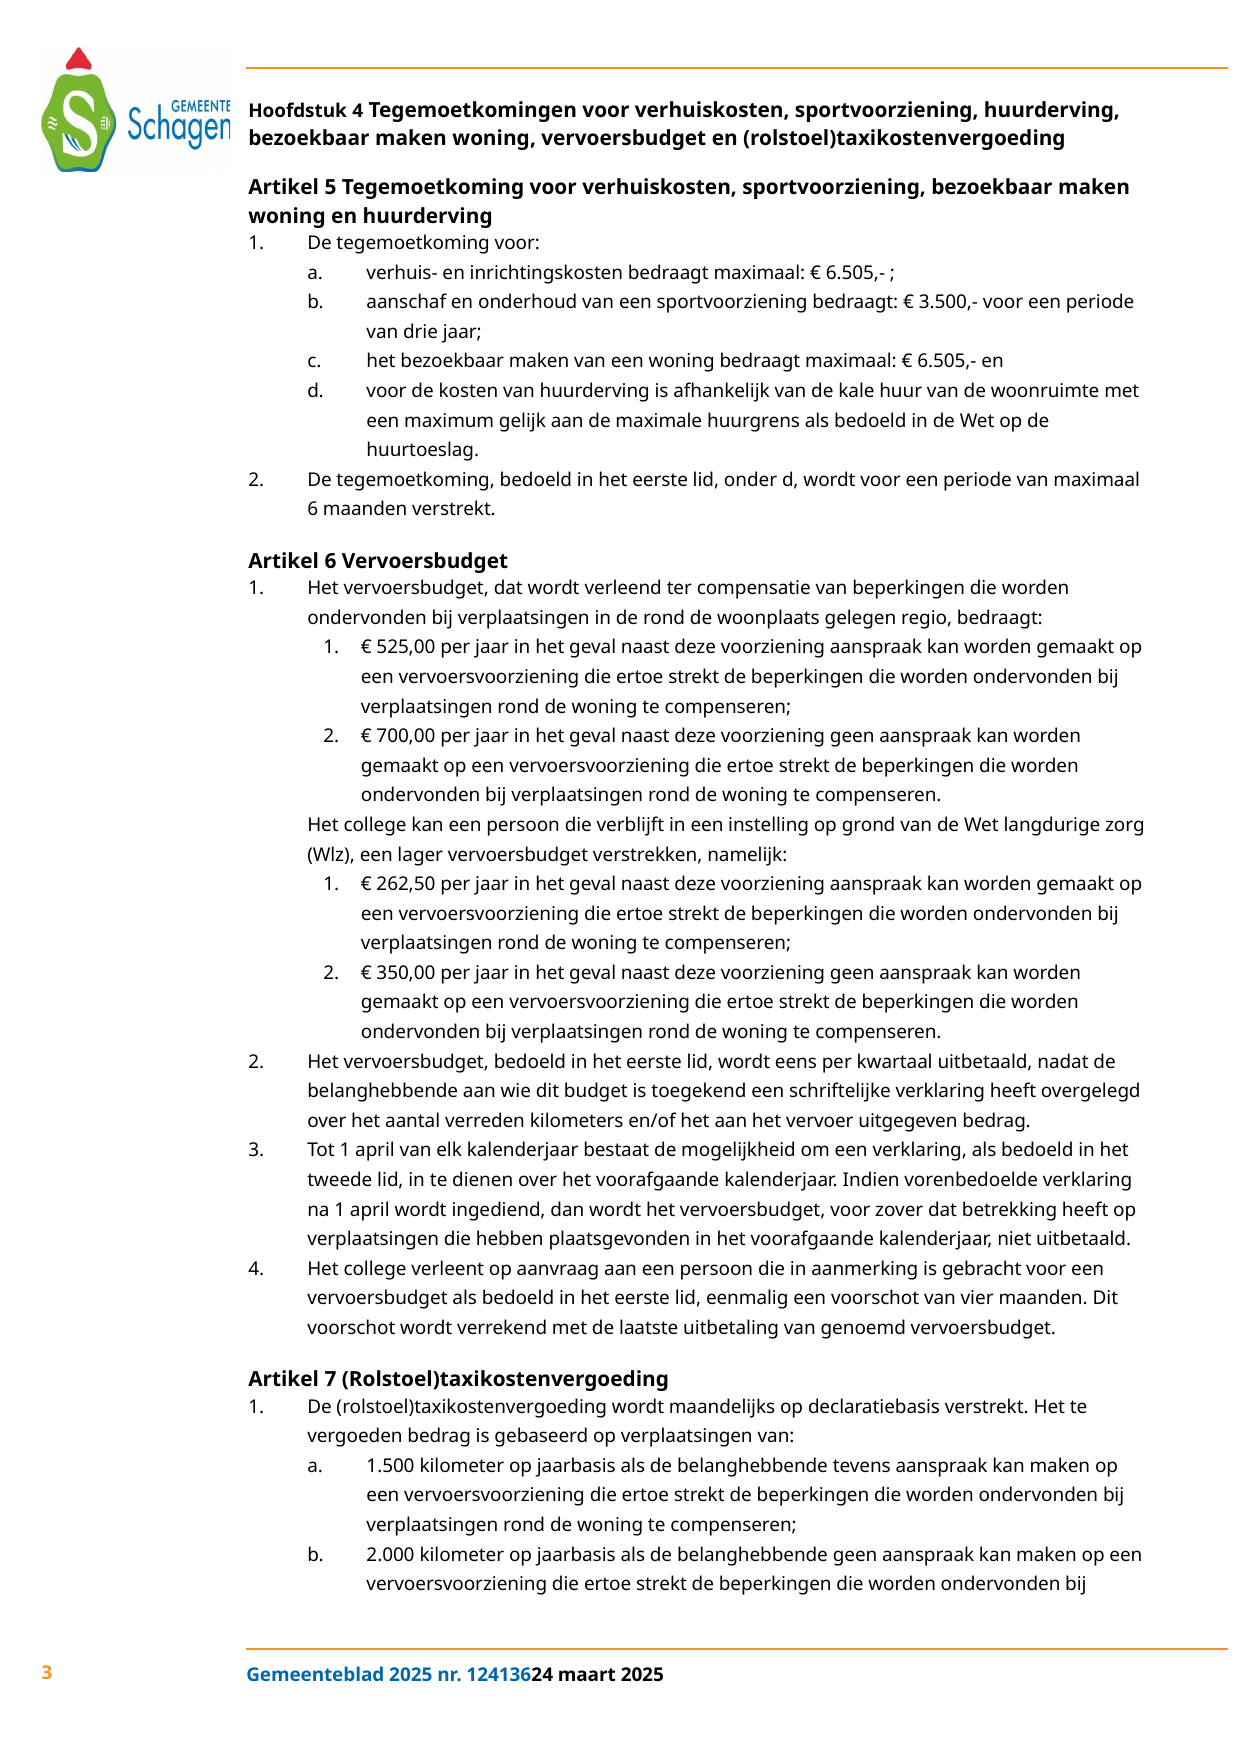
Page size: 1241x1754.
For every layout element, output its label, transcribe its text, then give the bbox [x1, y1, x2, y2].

list Het vervoersbudget, dat wordt verleend ter compensatie van beperkingen die worden ondervonden bij verplaatsingen in de rond de woonplaats gelegen regio, bedraagt: [248, 574, 1152, 630]
text Hoofdstuk 4 Tegemoetkomingen voor verhuiskosten, sportvoorziening, huurderving, bezoekbaar maken woning, vervoersbudget en (rolstoel)taxikostenvergoeding [248, 95, 1152, 152]
picture [41, 47, 231, 172]
list aanschaf en onderhoud van een sportvoorziening bedraagt: € 3.500,- voor een periode van drie jaar; [307, 288, 1152, 344]
list De (rolstoel)taxikostenvergoeding wordt maandelijks op declaratiebasis verstrekt. Het te vergoeden bedrag is gebaseerd op verplaatsingen van: [248, 1393, 1152, 1448]
list Tot 1 april van elk kalenderjaar bestaat de mogelijkheid om een verklaring, als bedoeld in het tweede lid, in te dienen over het voorafgaande kalenderjaar. Indien vorenbedoelde verklaring na 1 april wordt ingediend, dan wordt het vervoersbudget, voor zover dat betrekking heeft op verplaatsingen die hebben plaatsgevonden in het voorafgaande kalenderjaar, niet uitbetaald. [248, 1137, 1152, 1251]
list Het college kan een persoon die verblijft in een instelling op grond van de Wet langdurige zorg (Wlz), een lager vervoersbudget verstrekken, namelijk: [248, 811, 1152, 866]
list 2.000 kilometer op jaarbasis als de belanghebbende geen aanspraak kan maken op een vervoersvoorziening die ertoe strekt de beperkingen die worden ondervonden bij [307, 1541, 1152, 1596]
list € 350,00 per jaar in het geval naast deze voorziening geen aanspraak kan worden gemaakt op een vervoersvoorziening die ertoe strekt de beperkingen die worden ondervonden bij verplaatsingen rond de woning te compenseren. [323, 959, 1152, 1044]
text Artikel 5 Tegemoetkoming voor verhuiskosten, sportvoorziening, bezoekbaar maken woning en huurderving [248, 172, 1152, 229]
list € 262,50 per jaar in het geval naast deze voorziening aanspraak kan worden gemaakt op een vervoersvoorziening die ertoe strekt de beperkingen die worden ondervonden bij verplaatsingen rond de woning te compenseren; [323, 870, 1152, 955]
list De tegemoetkoming voor: [248, 229, 1152, 255]
text Artikel 7 (Rolstoel)taxikostenvergoeding [248, 1364, 1152, 1393]
list Het college verleent op aanvraag aan een persoon die in aanmerking is gebracht voor een vervoersbudget als bedoeld in het eerste lid, eenmalig een voorschot van vier maanden. Dit voorschot wordt verrekend met de laatste uitbetaling van genoemd vervoersbudget. [248, 1255, 1152, 1340]
list voor de kosten van huurderving is afhankelijk van de kale huur van de woonruimte met een maximum gelijk aan de maximale huurgrens als bedoeld in de Wet op de huurtoeslag. [307, 377, 1152, 462]
text Artikel 6 Vervoersbudget [248, 546, 1152, 574]
list het bezoekbaar maken van een woning bedraagt maximaal: € 6.505,- en [307, 348, 1152, 373]
list De tegemoetkoming, bedoeld in het eerste lid, onder d, wordt voor een periode van maximaal 6 maanden verstrekt. [248, 466, 1152, 521]
list Het vervoersbudget, bedoeld in het eerste lid, wordt eens per kwartaal uitbetaald, nadat de belanghebbende aan wie dit budget is toegekend een schriftelijke verklaring heeft overgelegd over het aantal verreden kilometers en/of het aan het vervoer uitgegeven bedrag. [248, 1048, 1152, 1133]
list € 525,00 per jaar in het geval naast deze voorziening aanspraak kan worden gemaakt op een vervoersvoorziening die ertoe strekt de beperkingen die worden ondervonden bij verplaatsingen rond de woning te compenseren; [323, 634, 1152, 718]
list verhuis- en inrichtingskosten bedraagt maximaal: € 6.505,- ; [307, 259, 1152, 285]
list 1.500 kilometer op jaarbasis als de belanghebbende tevens aanspraak kan maken op een vervoersvoorziening die ertoe strekt de beperkingen die worden ondervonden bij verplaatsingen rond de woning te compenseren; [307, 1452, 1152, 1537]
list € 700,00 per jaar in het geval naast deze voorziening geen aanspraak kan worden gemaakt op een vervoersvoorziening die ertoe strekt de beperkingen die worden ondervonden bij verplaatsingen rond de woning te compenseren. [323, 722, 1152, 807]
